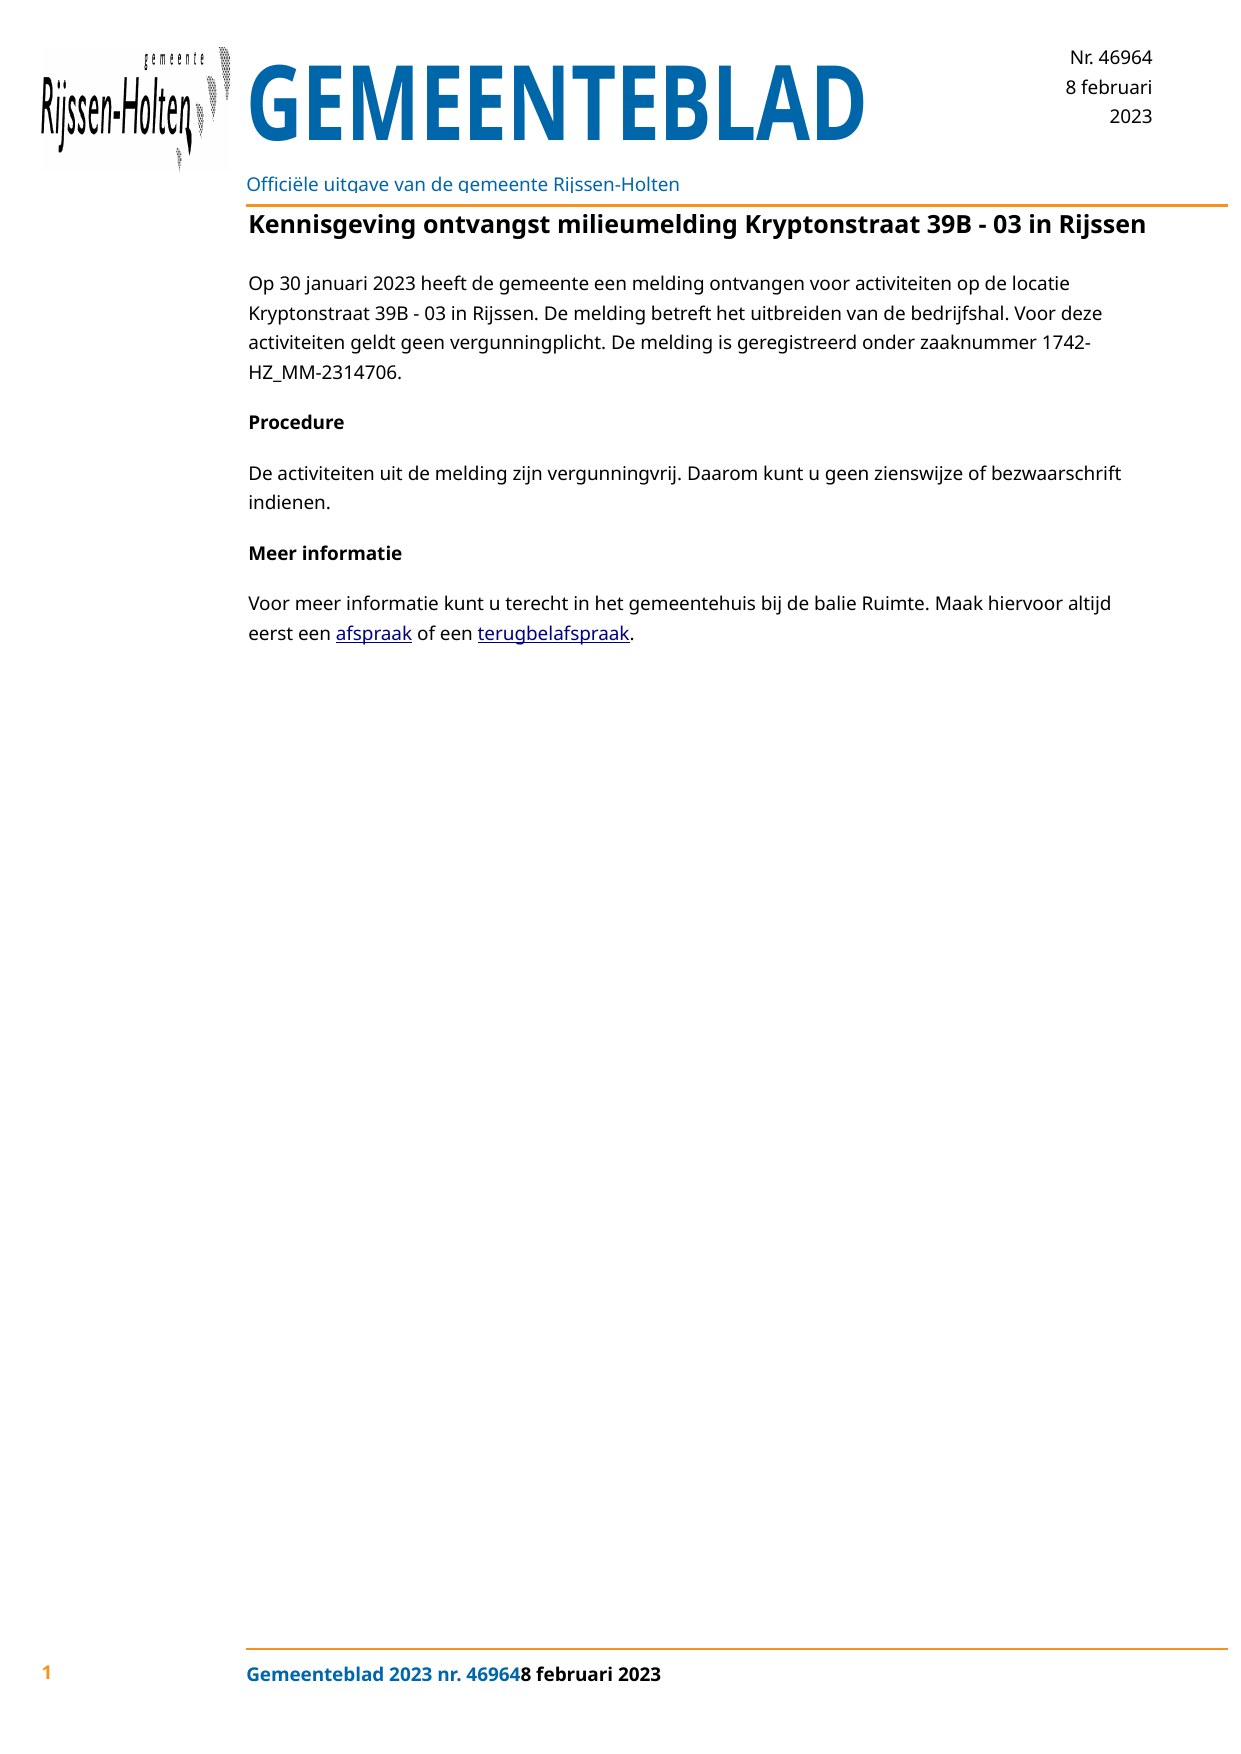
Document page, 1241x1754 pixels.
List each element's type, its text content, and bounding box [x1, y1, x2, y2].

text Meer informatie [248, 540, 1152, 566]
picture [41, 47, 231, 172]
text De activiteiten uit de melding zijn vergunningvrij. Daarom kunt u geen zienswijze of bezwaarschrift indienen. [248, 460, 1152, 515]
text Voor meer informatie kunt u terecht in het gemeentehuis bij de balie Ruimte. Maak hiervoor altijd eerst een afspraak of een terugbelafspraak. [248, 590, 1152, 646]
text Procedure [248, 409, 1152, 435]
text Kennisgeving ontvangst milieumelding Kryptonstraat 39B - 03 in Rijssen [248, 207, 1152, 241]
text Op 30 januari 2023 heeft de gemeente een melding ontvangen voor activiteiten op de locatie Kryptonstraat 39B - 03 in Rijssen. De melding betreft het uitbreiden van de bedrijfshal. Voor deze activiteiten geldt geen vergunningplicht. De melding is geregistreerd onder zaaknummer 1742-HZ_MM-2314706. [248, 270, 1152, 385]
